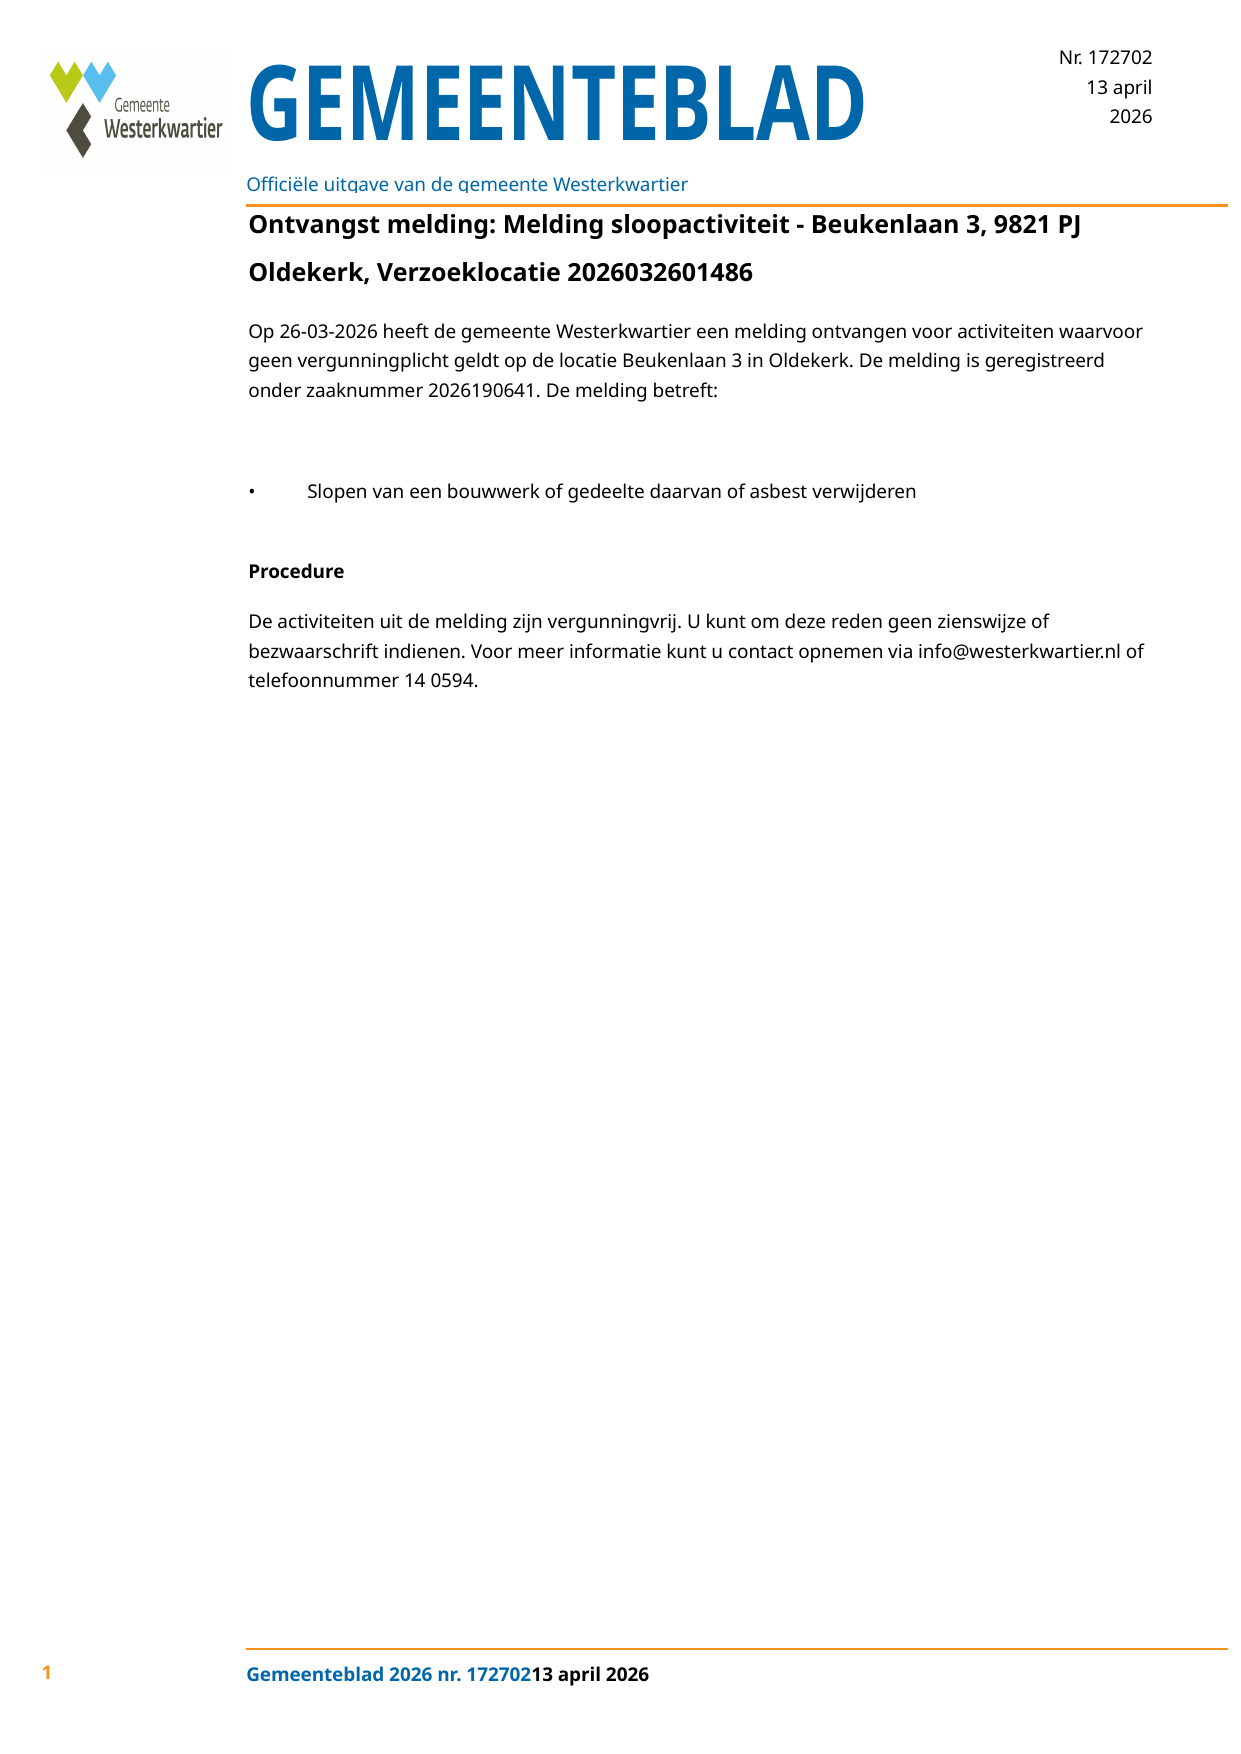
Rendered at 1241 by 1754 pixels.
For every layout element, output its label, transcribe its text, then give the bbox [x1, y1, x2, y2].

text De activiteiten uit de melding zijn vergunningvrij. U kunt om deze reden geen zienswijze of bezwaarschrift indienen. Voor meer informatie kunt u contact opnemen via info@westerkwartier.nl of telefoonnummer 14 0594. [248, 608, 1152, 693]
text Ontvangst melding: Melding sloopactiviteit - Beukenlaan 3, 9821 PJ Oldekerk, Verzoeklocatie 2026032601486 [248, 207, 1152, 288]
text Procedure [248, 558, 1152, 584]
list Slopen van een bouwwerk of gedeelte daarvan of asbest verwijderen [248, 478, 1152, 504]
text Op 26-03-2026 heeft de gemeente Westerkwartier een melding ontvangen voor activiteiten waarvoor geen vergunningplicht geldt op de locatie Beukenlaan 3 in Oldekerk. De melding is geregistreerd onder zaaknummer 2026190641. De melding betreft: [248, 318, 1152, 403]
picture [41, 47, 231, 172]
